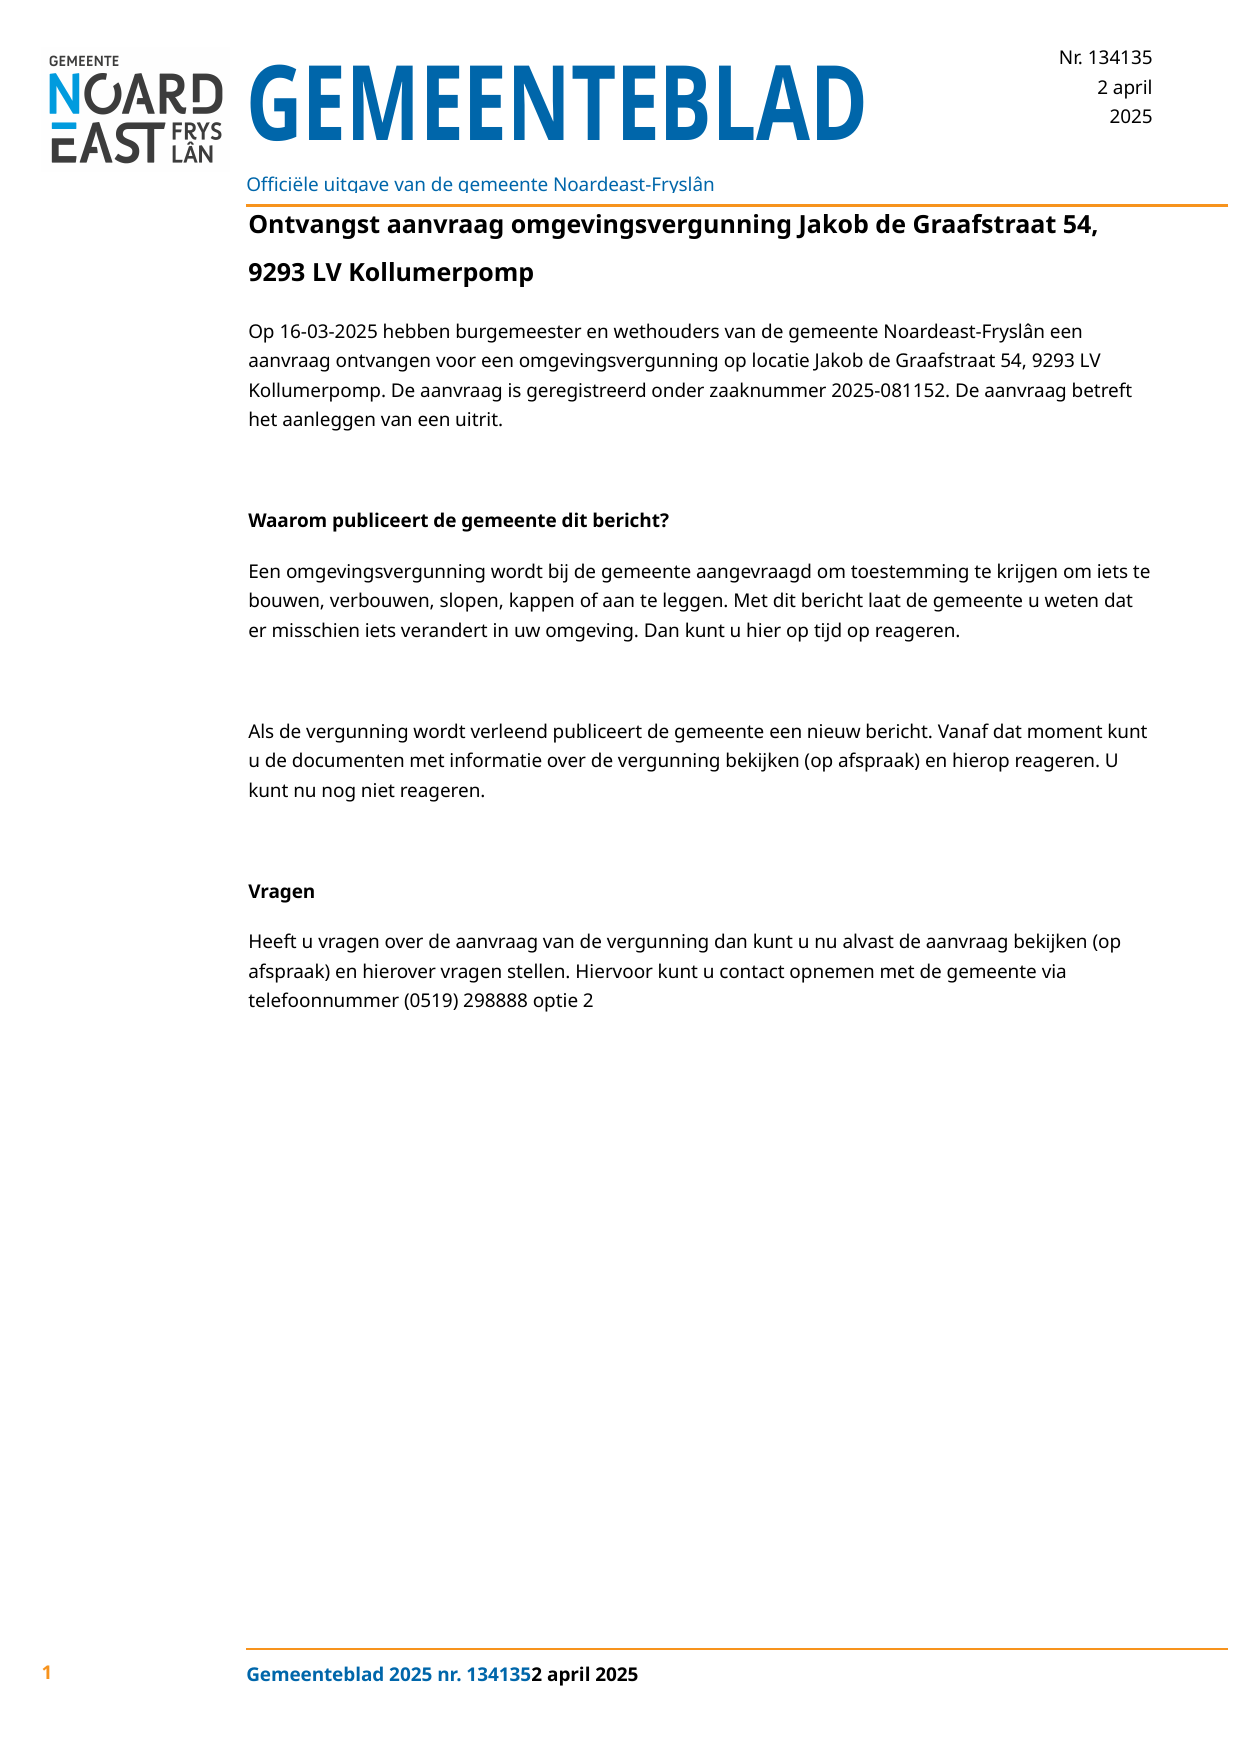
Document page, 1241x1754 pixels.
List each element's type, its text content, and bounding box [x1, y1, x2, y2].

text Vragen [248, 878, 1152, 904]
text Ontvangst aanvraag omgevingsvergunning Jakob de Graafstraat 54, 9293 LV Kollumerpomp [248, 207, 1152, 288]
picture [41, 47, 231, 172]
text Een omgevingsvergunning wordt bij de gemeente aangevraagd om toestemming te krijgen om iets te bouwen, verbouwen, slopen, kappen of aan te leggen. Met dit bericht laat de gemeente u weten dat er misschien iets verandert in uw omgeving. Dan kunt u hier op tijd op reageren. [248, 558, 1152, 643]
text Waarom publiceert de gemeente dit bericht? [248, 507, 1152, 533]
text Als de vergunning wordt verleend publiceert de gemeente een nieuw bericht. Vanaf dat moment kunt u de documenten met informatie over de vergunning bekijken (op afspraak) en hierop reageren. U kunt nu nog niet reageren. [248, 718, 1152, 803]
text Heeft u vragen over de aanvraag van de vergunning dan kunt u nu alvast de aanvraag bekijken (op afspraak) en hierover vragen stellen. Hiervoor kunt u contact opnemen met de gemeente via telefoonnummer (0519) 298888 optie 2 [248, 928, 1152, 1013]
text Op 16-03-2025 hebben burgemeester en wethouders van de gemeente Noardeast-Fryslân een aanvraag ontvangen voor een omgevingsvergunning op locatie Jakob de Graafstraat 54, 9293 LV Kollumerpomp. De aanvraag is geregistreerd onder zaaknummer 2025-081152. De aanvraag betreft het aanleggen van een uitrit. [248, 318, 1152, 432]
